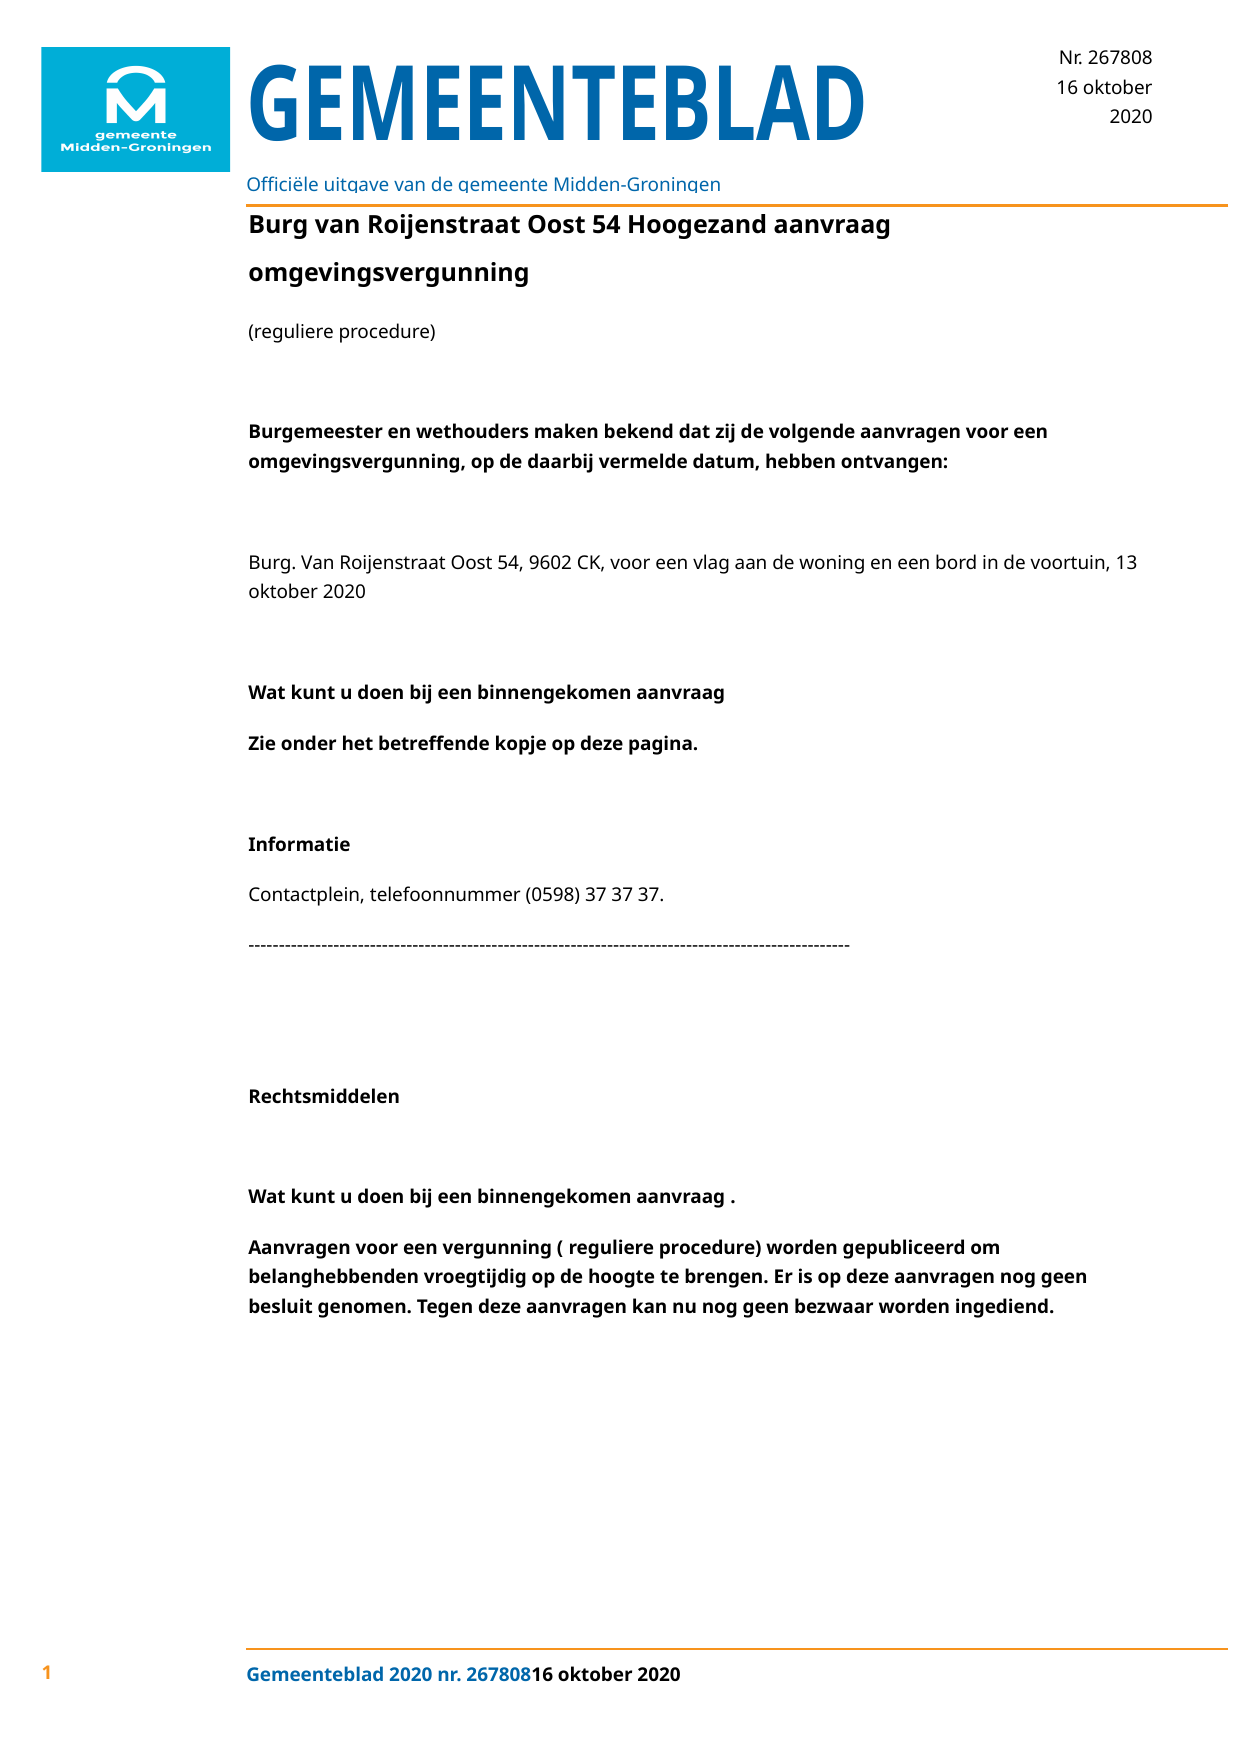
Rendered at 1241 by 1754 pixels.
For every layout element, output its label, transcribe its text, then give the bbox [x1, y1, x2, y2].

text Aanvragen voor een vergunning ( reguliere procedure) worden gepubliceerd om belanghebbenden vroegtijdig op de hoogte te brengen. Er is op deze aanvragen nog geen besluit genomen. Tegen deze aanvragen kan nu nog geen bezwaar worden ingediend. [248, 1234, 1152, 1319]
text Rechtsmiddelen [248, 1083, 1152, 1109]
text Burg. Van Roijenstraat Oost 54, 9602 CK, voor een vlag aan de woning en een bord in de voortuin, 13 oktober 2020 [248, 549, 1152, 604]
text --------------------------------------------------------------------------------------------------- [248, 932, 1152, 957]
text Burgemeester en wethouders maken bekend dat zij de volgende aanvragen voor een omgevingsvergunning, op de daarbij vermelde datum, hebben ontvangen: [248, 419, 1152, 474]
text Wat kunt u doen bij een binnengekomen aanvraag [248, 679, 1152, 705]
text Wat kunt u doen bij een binnengekomen aanvraag . [248, 1184, 1152, 1209]
picture [184, 146, 190, 153]
text Zie onder het betreffende kopje op deze pagina. [248, 730, 1152, 756]
text Informatie [248, 831, 1152, 857]
picture [108, 66, 164, 82]
text (reguliere procedure) [248, 318, 1152, 344]
picture [107, 89, 165, 122]
text Burg van Roijenstraat Oost 54 Hoogezand aanvraag omgevingsvergunning [248, 207, 1152, 288]
text Contactplein, telefoonnummer (0598) 37 37 37. [248, 881, 1152, 907]
